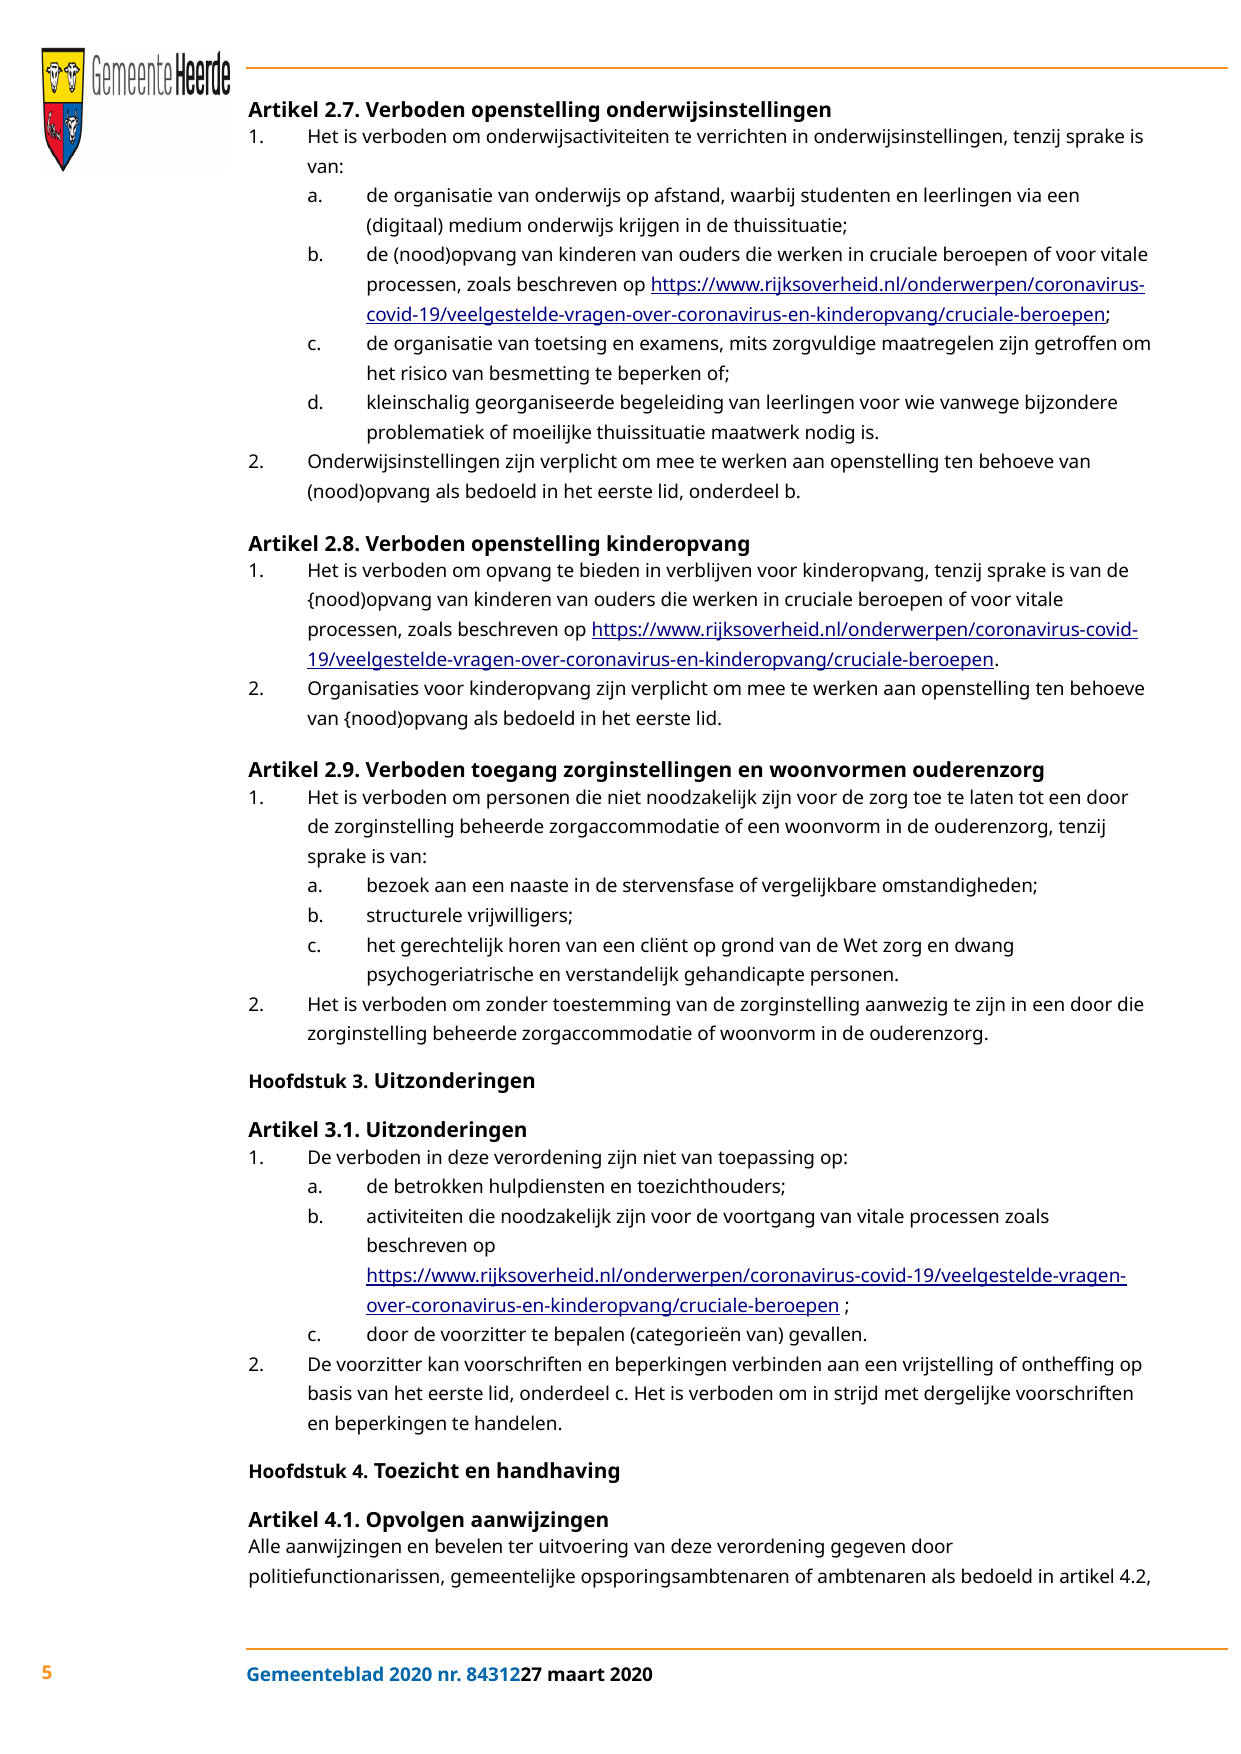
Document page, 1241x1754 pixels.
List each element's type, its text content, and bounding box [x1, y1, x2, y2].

list bezoek aan een naaste in de stervensfase of vergelijkbare omstandigheden; [307, 873, 1152, 898]
picture [41, 47, 231, 172]
list kleinschalig georganiseerde begeleiding van leerlingen voor wie vanwege bijzondere problematiek of moeilijke thuissituatie maatwerk nodig is. [307, 389, 1152, 445]
list de organisatie van toetsing en examens, mits zorgvuldige maatregelen zijn getroffen om het risico van besmetting te beperken of; [307, 330, 1152, 386]
list Het is verboden om opvang te bieden in verblijven voor kinderopvang, tenzij sprake is van de {nood)opvang van kinderen van ouders die werken in cruciale beroepen of voor vitale processen, zoals beschreven op https://www.rijksoverheid.nl/onderwerpen/coronavirus-covid-19/veelgestelde-vragen-over-coronavirus-en-kinderopvang/cruciale-beroepen. [248, 557, 1152, 672]
text Artikel 2.8. Verboden openstelling kinderopvang [248, 529, 1152, 557]
text Artikel 2.7. Verboden openstelling onderwijsinstellingen [248, 95, 1152, 123]
list De voorzitter kan voorschriften en beperkingen verbinden aan een vrijstelling of ontheffing op basis van het eerste lid, onderdeel c. Het is verboden om in strijd met dergelijke voorschriften en beperkingen te handelen. [248, 1351, 1152, 1436]
list Het is verboden om zonder toestemming van de zorginstelling aanwezig te zijn in een door die zorginstelling beheerde zorgaccommodatie of woonvorm in de ouderenzorg. [248, 991, 1152, 1046]
list het gerechtelijk horen van een cliënt op grond van de Wet zorg en dwang psychogeriatrische en verstandelijk gehandicapte personen. [307, 932, 1152, 987]
list door de voorzitter te bepalen (categorieën van) gevallen. [307, 1321, 1152, 1347]
list Het is verboden om personen die niet noodzakelijk zijn voor de zorg toe te laten tot een door de zorginstelling beheerde zorgaccommodatie of een woonvorm in de ouderenzorg, tenzij sprake is van: [248, 784, 1152, 869]
list De verboden in deze verordening zijn niet van toepassing op: [248, 1144, 1152, 1169]
text Hoofdstuk 3. Uitzonderingen [248, 1066, 1152, 1094]
list structurele vrijwilligers; [307, 902, 1152, 928]
list de betrokken hulpdiensten en toezichthouders; [307, 1173, 1152, 1199]
text Hoofdstuk 4. Toezicht en handhaving [248, 1456, 1152, 1484]
text Artikel 4.1. Opvolgen aanwijzingen [248, 1505, 1152, 1533]
text Artikel 2.9. Verboden toegang zorginstellingen en woonvormen ouderenzorg [248, 755, 1152, 784]
list Het is verboden om onderwijsactiviteiten te verrichten in onderwijsinstellingen, tenzij sprake is van: [248, 123, 1152, 178]
list de (nood)opvang van kinderen van ouders die werken in cruciale beroepen of voor vitale processen, zoals beschreven op https://www.rijksoverheid.nl/onderwerpen/coronavirus-covid-19/veelgestelde-vragen-over-coronavirus-en-kinderopvang/cruciale-beroepen; [307, 242, 1152, 326]
list Onderwijsinstellingen zijn verplicht om mee te werken aan openstelling ten behoeve van (nood)opvang als bedoeld in het eerste lid, onderdeel b. [248, 449, 1152, 504]
list activiteiten die noodzakelijk zijn voor de voortgang van vitale processen zoals beschreven op https://www.rijksoverheid.nl/onderwerpen/coronavirus-covid-19/veelgestelde-vragen-over-coronavirus-en-kinderopvang/cruciale-beroepen ; [307, 1203, 1152, 1317]
list de organisatie van onderwijs op afstand, waarbij studenten en leerlingen via een (digitaal) medium onderwijs krijgen in de thuissituatie; [307, 182, 1152, 238]
text Artikel 3.1. Uitzonderingen [248, 1115, 1152, 1144]
list Organisaties voor kinderopvang zijn verplicht om mee te werken aan openstelling ten behoeve van {nood)opvang als bedoeld in het eerste lid. [248, 675, 1152, 731]
text Alle aanwijzingen en bevelen ter uitvoering van deze verordening gegeven door politiefunctionarissen, gemeentelijke opsporingsambtenaren of ambtenaren als bedoeld in artikel 4.2, [248, 1533, 1152, 1589]
